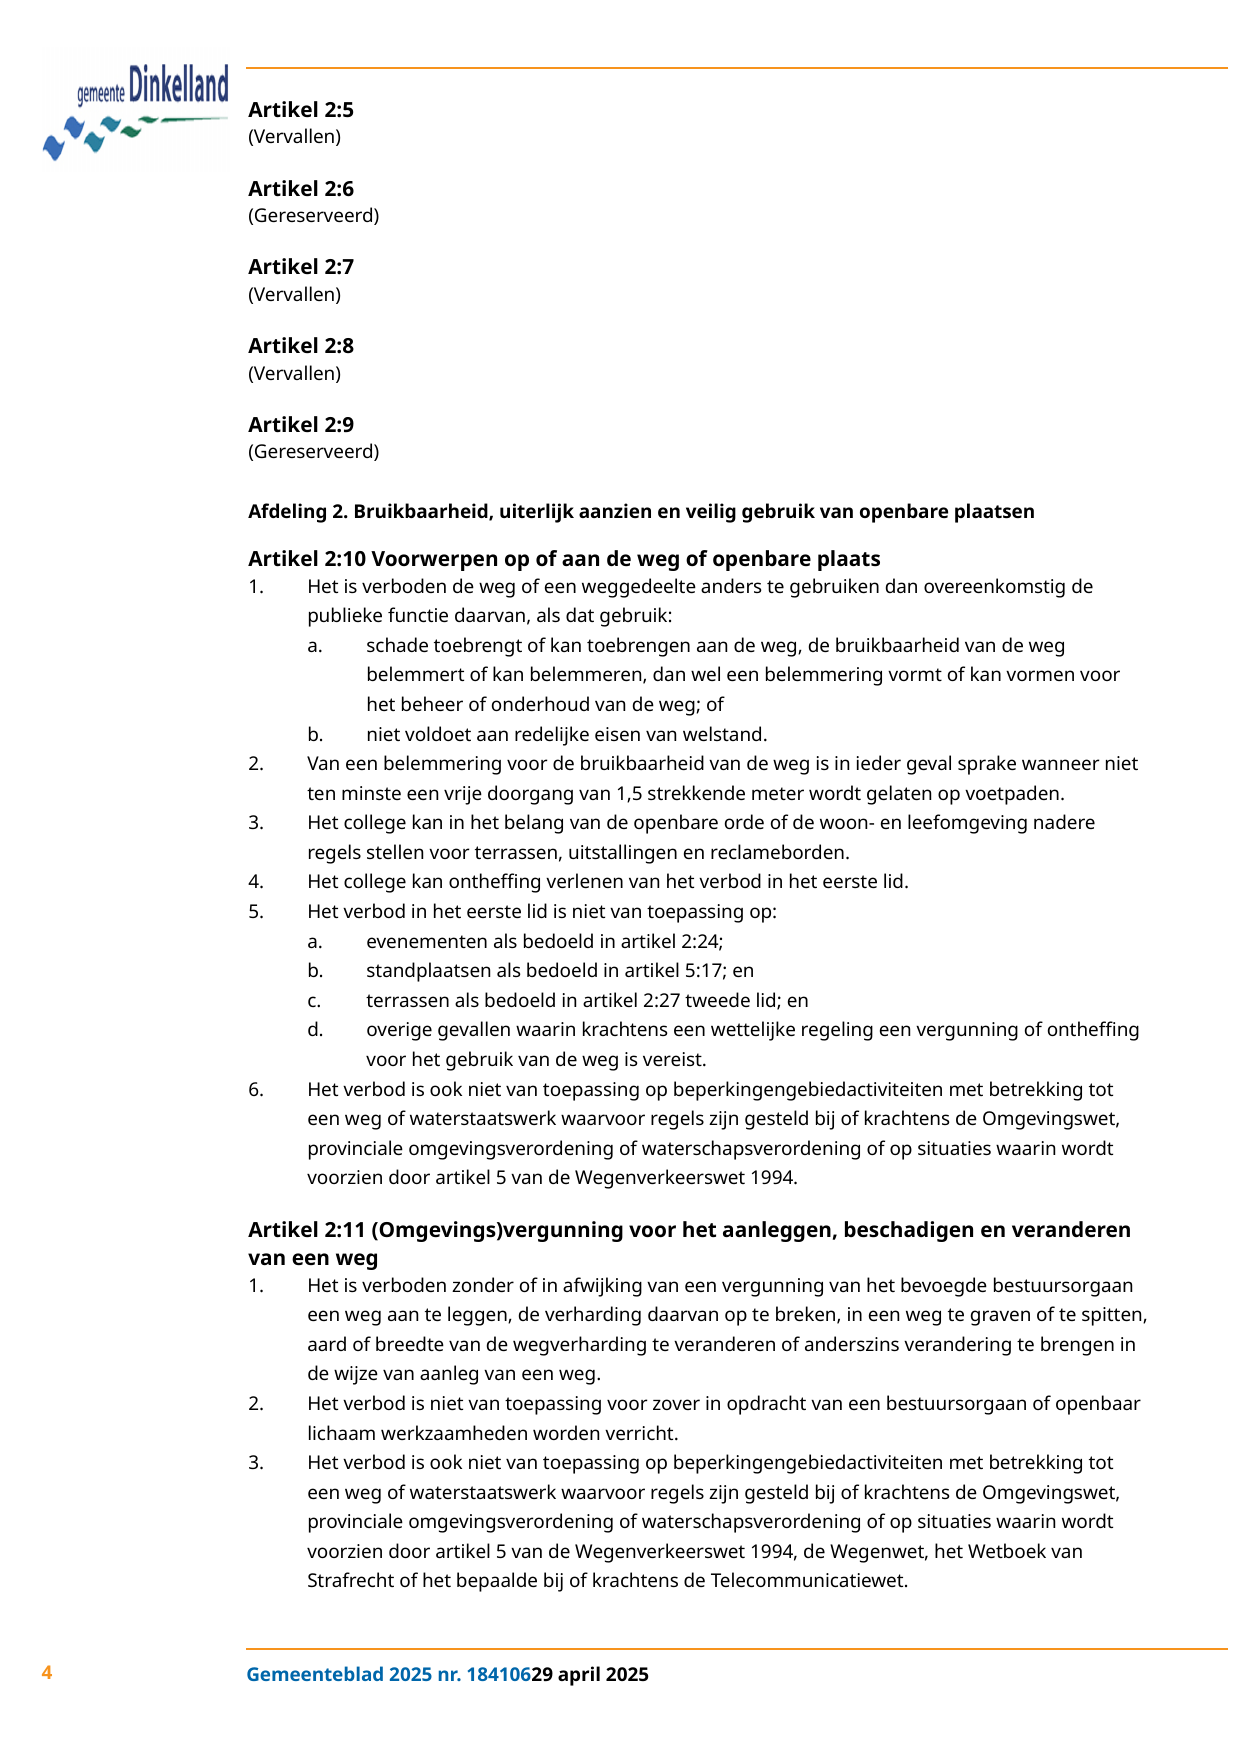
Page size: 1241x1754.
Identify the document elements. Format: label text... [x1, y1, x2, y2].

list Het college kan in het belang van de openbare orde of de woon- en leefomgeving nadere regels stellen voor terrassen, uitstallingen en reclameborden. [248, 809, 1152, 865]
picture [41, 47, 231, 172]
text (Gereserveerd) [248, 202, 1152, 228]
list evenementen als bedoeld in artikel 2:24; [307, 928, 1152, 953]
text Artikel 2:5 [248, 95, 1152, 123]
text Afdeling 2. Bruikbaarheid, uiterlijk aanzien en veilig gebruik van openbare plaatsen [248, 498, 1152, 523]
list overige gevallen waarin krachtens een wettelijke regeling een vergunning of ontheffing voor het gebruik van de weg is vereist. [307, 1017, 1152, 1072]
text Artikel 2:7 [248, 252, 1152, 281]
list Het college kan ontheffing verlenen van het verbod in het eerste lid. [248, 869, 1152, 894]
text (Vervallen) [248, 281, 1152, 307]
list standplaatsen als bedoeld in artikel 5:17; en [307, 957, 1152, 983]
text Artikel 2:9 [248, 410, 1152, 439]
list Het verbod is ook niet van toepassing op beperkingengebiedactiviteiten met betrekking tot een weg of waterstaatswerk waarvoor regels zijn gesteld bij of krachtens de Omgevingswet, provinciale omgevingsverordening of waterschapsverordening of op situaties waarin wordt voorzien door artikel 5 van de Wegenverkeerswet 1994, de Wegenwet, het Wetboek van Strafrecht of het bepaalde bij of krachtens de Telecommunicatiewet. [248, 1449, 1152, 1593]
text (Gereserveerd) [248, 439, 1152, 464]
list schade toebrengt of kan toebrengen aan de weg, de bruikbaarheid van de weg belemmert of kan belemmeren, dan wel een belemmering vormt of kan vormen voor het beheer of onderhoud van de weg; of [307, 632, 1152, 717]
list Van een belemmering voor de bruikbaarheid van de weg is in ieder geval sprake wanneer niet ten minste een vrije doorgang van 1,5 strekkende meter wordt gelaten op voetpaden. [248, 750, 1152, 806]
text Artikel 2:10 Voorwerpen op of aan de weg of openbare plaats [248, 544, 1152, 573]
list niet voldoet aan redelijke eisen van welstand. [307, 721, 1152, 746]
list terrassen als bedoeld in artikel 2:27 tweede lid; en [307, 987, 1152, 1013]
list Het verbod is niet van toepassing voor zover in opdracht van een bestuursorgaan of openbaar lichaam werkzaamheden worden verricht. [248, 1390, 1152, 1445]
text Artikel 2:6 [248, 174, 1152, 202]
text Artikel 2:8 [248, 331, 1152, 360]
text Artikel 2:11 (Omgevings)vergunning voor het aanleggen, beschadigen en veranderen van een weg [248, 1215, 1152, 1272]
text (Vervallen) [248, 123, 1152, 149]
list Het verbod in het eerste lid is niet van toepassing op: [248, 898, 1152, 924]
text (Vervallen) [248, 360, 1152, 386]
list Het verbod is ook niet van toepassing op beperkingengebiedactiviteiten met betrekking tot een weg of waterstaatswerk waarvoor regels zijn gesteld bij of krachtens de Omgevingswet, provinciale omgevingsverordening of waterschapsverordening of op situaties waarin wordt voorzien door artikel 5 van de Wegenverkeerswet 1994. [248, 1076, 1152, 1190]
list Het is verboden de weg of een weggedeelte anders te gebruiken dan overeenkomstig de publieke functie daarvan, als dat gebruik: [248, 573, 1152, 628]
list Het is verboden zonder of in afwijking van een vergunning van het bevoegde bestuursorgaan een weg aan te leggen, de verharding daarvan op te breken, in een weg te graven of te spitten, aard of breedte van de wegverharding te veranderen of anderszins verandering te brengen in de wijze van aanleg van een weg. [248, 1272, 1152, 1386]
